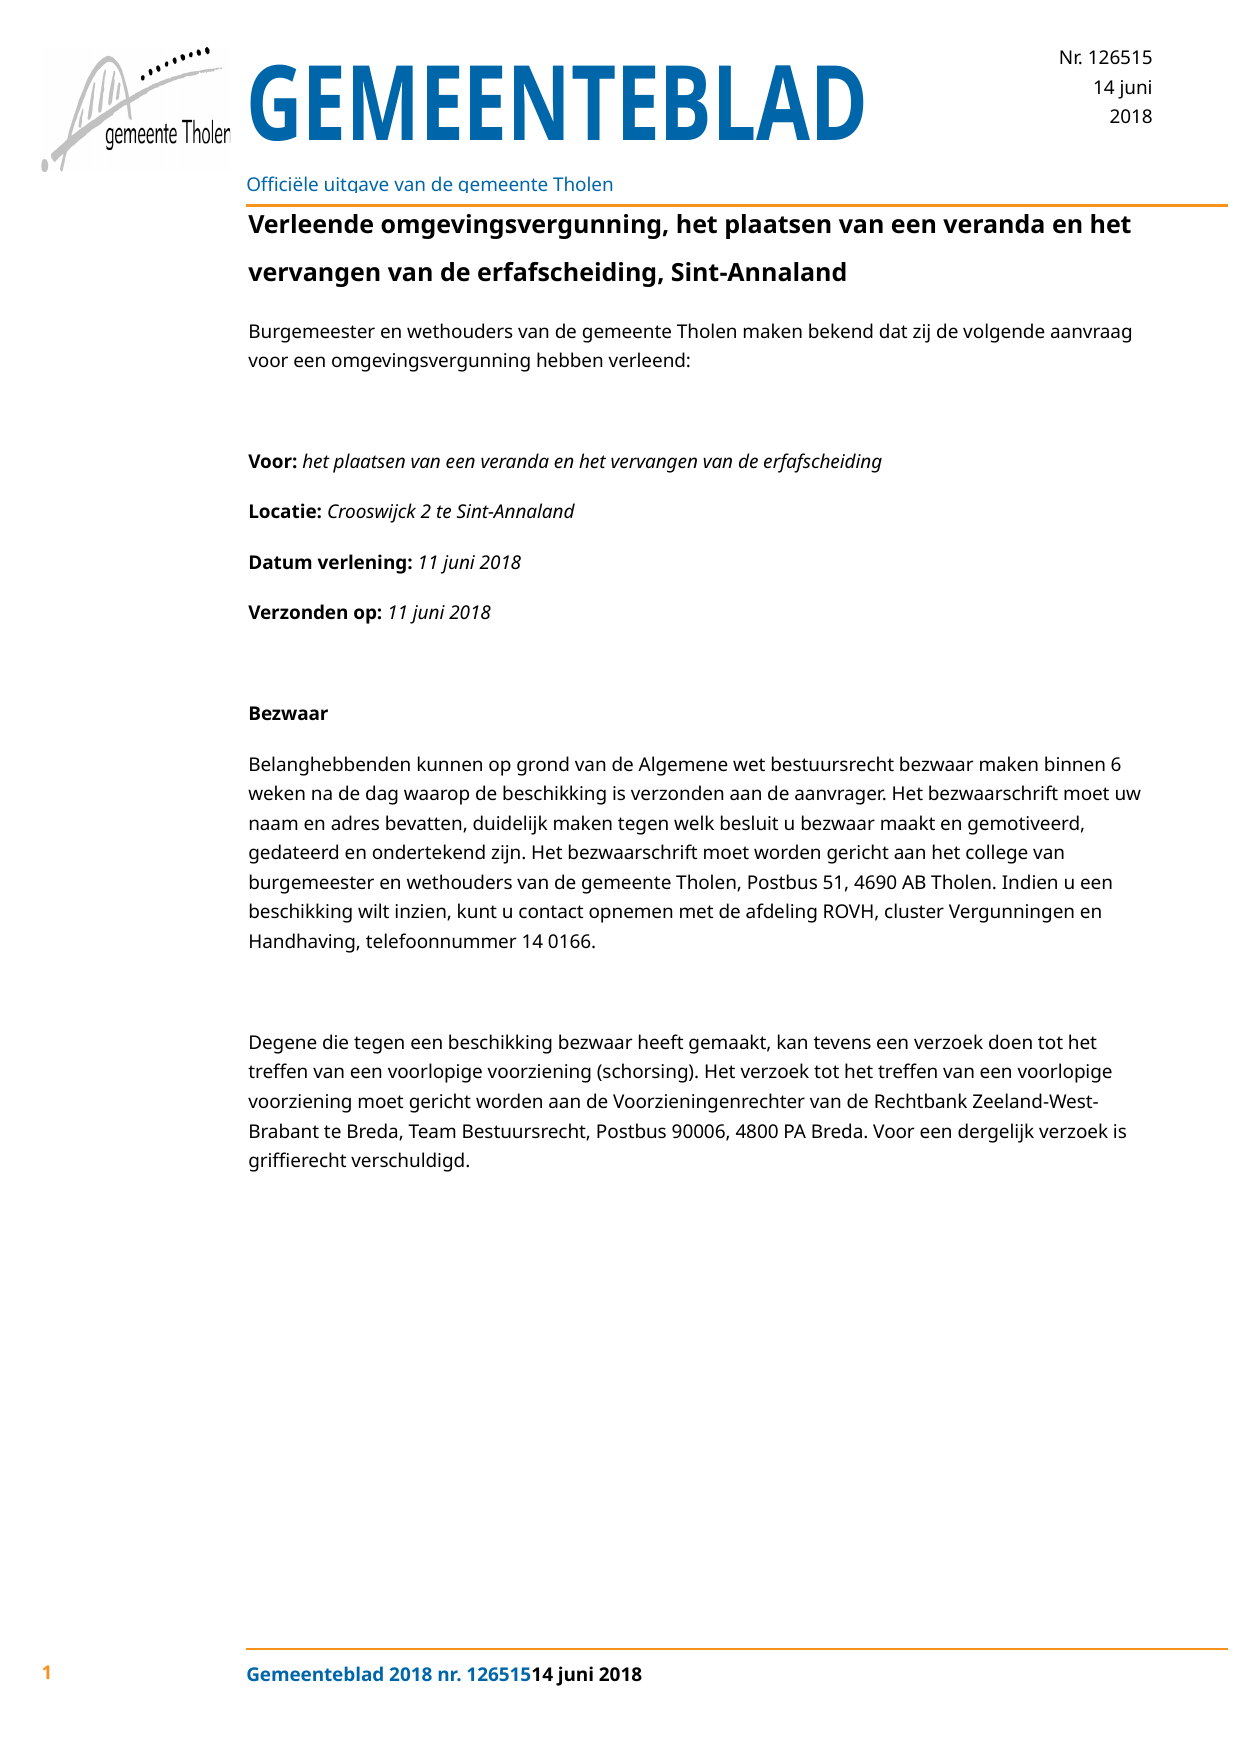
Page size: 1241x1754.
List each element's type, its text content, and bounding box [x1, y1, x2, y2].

text Verleende omgevingsvergunning, het plaatsen van een veranda en het vervangen van de erfafscheiding, Sint-Annaland [248, 207, 1152, 288]
text Verzonden op: 11 juni 2018 [248, 599, 1152, 625]
text Datum verlening: 11 juni 2018 [248, 549, 1152, 575]
text Voor: het plaatsen van een veranda en het vervangen van de erfafscheiding [248, 448, 1152, 474]
picture [41, 47, 231, 172]
text Belanghebbenden kunnen op grond van de Algemene wet bestuursrecht bezwaar maken binnen 6 weken na de dag waarop de beschikking is verzonden aan de aanvrager. Het bezwaarschrift moet uw naam en adres bevatten, duidelijk maken tegen welk besluit u bezwaar maakt en gemotiveerd, gedateerd en ondertekend zijn. Het bezwaarschrift moet worden gericht aan het college van burgemeester en wethouders van de gemeente Tholen, Postbus 51, 4690 AB Tholen. Indien u een beschikking wilt inzien, kunt u contact opnemen met de afdeling ROVH, cluster Vergunningen en Handhaving, telefoonnummer 14 0166. [248, 751, 1152, 954]
text Burgemeester en wethouders van de gemeente Tholen maken bekend dat zij de volgende aanvraag voor een omgevingsvergunning hebben verleend: [248, 318, 1152, 373]
text Locatie: Crooswijck 2 te Sint-Annaland [248, 499, 1152, 524]
text Bezwaar [248, 700, 1152, 726]
text Degene die tegen een beschikking bezwaar heeft gemaakt, kan tevens een verzoek doen tot het treffen van een voorlopige voorziening (schorsing). Het verzoek tot het treffen van een voorlopige voorziening moet gericht worden aan de Voorzieningenrechter van de Rechtbank Zeeland-West-Brabant te Breda, Team Bestuursrecht, Postbus 90006, 4800 PA Breda. Voor een dergelijk verzoek is griffierecht verschuldigd. [248, 1029, 1152, 1173]
